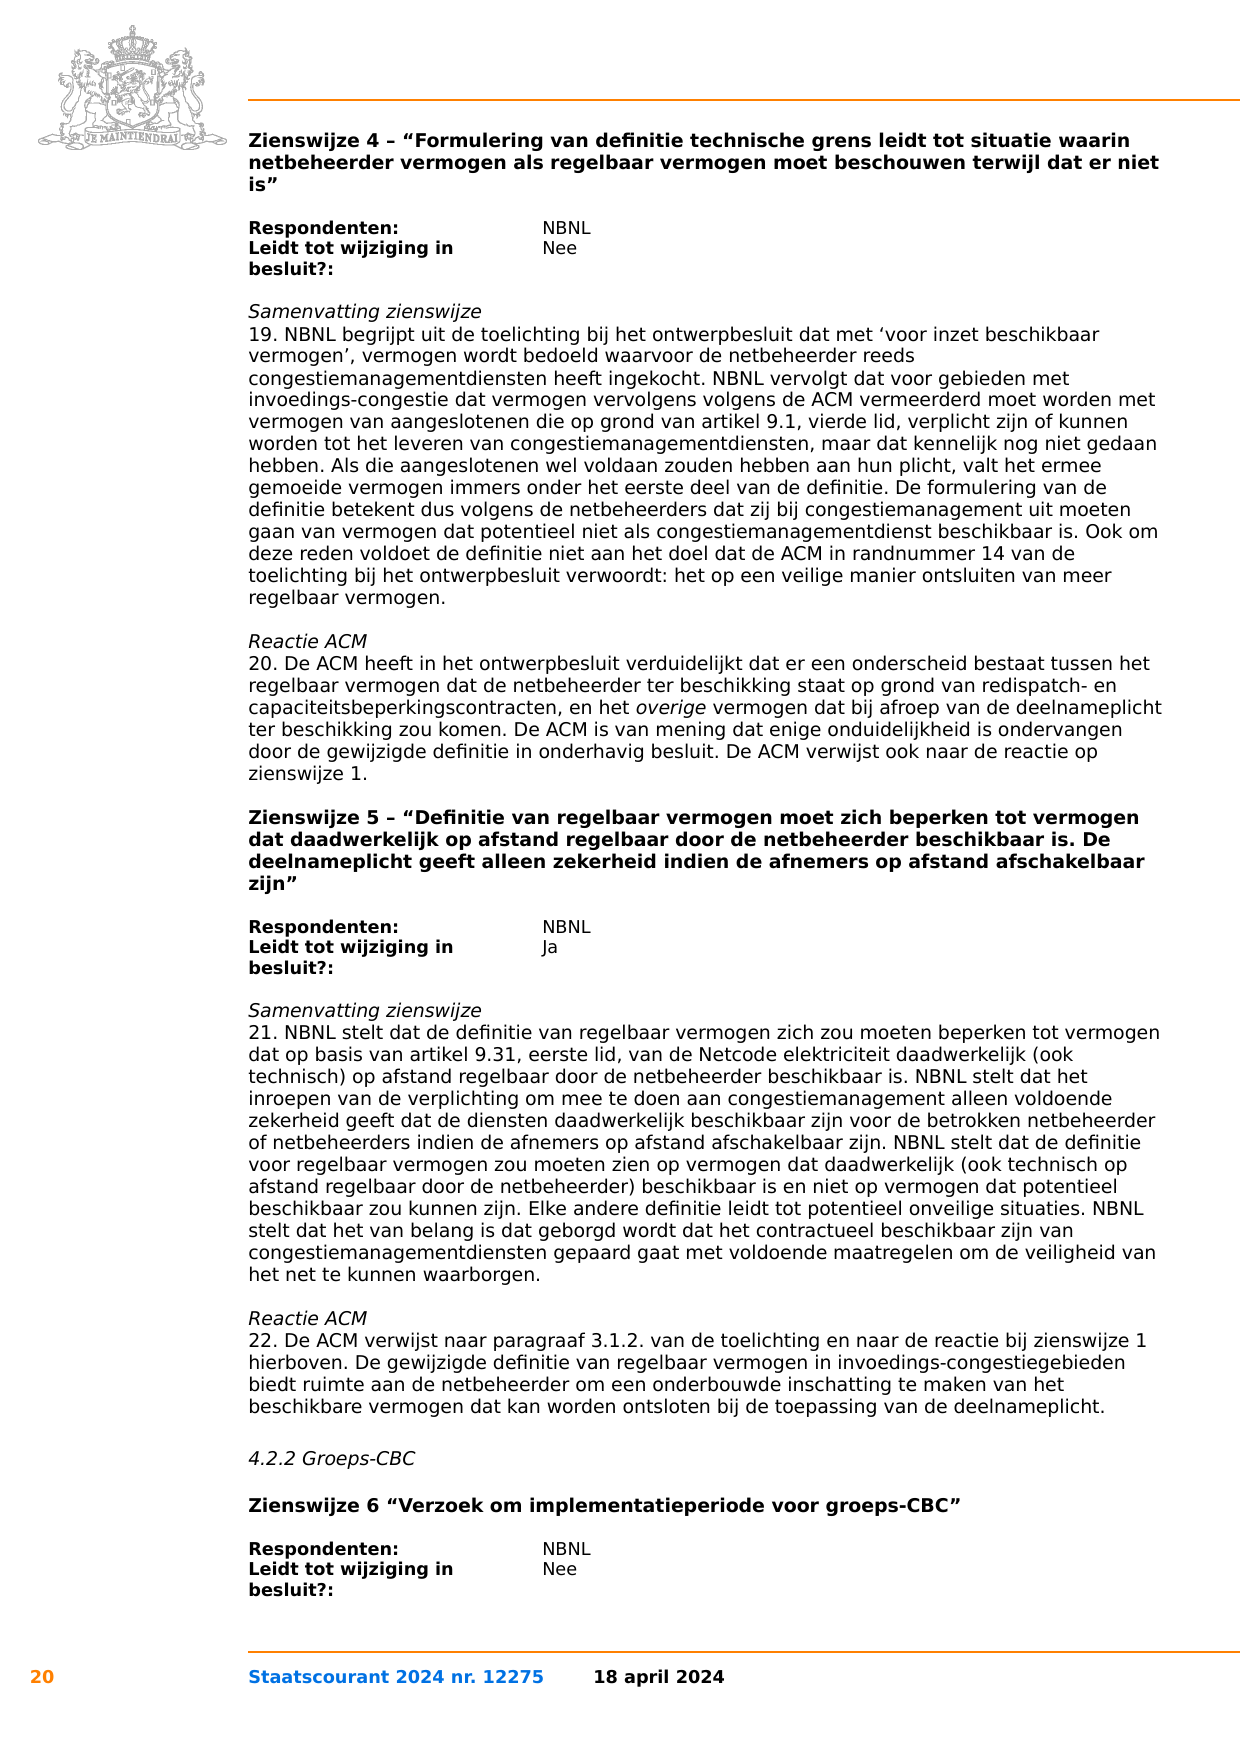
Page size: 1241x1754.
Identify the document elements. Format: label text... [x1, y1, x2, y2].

table_cell Leidt tot wijziging in besluit?: [248, 1559, 536, 1601]
text 19. NBNL begrijpt uit de toelichting bij het ontwerpbesluit dat met ‘voor inzet beschikbaar vermogen’, vermogen wordt bedoeld waarvoor de netbeheerder reeds congestiemanagementdiensten heeft ingekocht. NBNL vervolgt dat voor gebieden met invoedings-congestie dat vermogen vervolgens volgens de ACM vermeerderd moet worden met vermogen van aangeslotenen die op grond van artikel 9.1, vierde lid, verplicht zijn of kunnen worden tot het leveren van congestiemanagementdiensten, maar dat kennelijk nog niet gedaan hebben. Als die aangeslotenen wel voldaan zouden hebben aan hun plicht, valt het ermee gemoeide vermogen immers onder het eerste deel van de definitie. De formulering van de definitie betekent dus volgens de netbeheerders dat zij bij congestiemanagement uit moeten gaan van vermogen dat potentieel niet als congestiemanagementdienst beschikbaar is. Ook om deze reden voldoet de definitie niet aan het doel dat de ACM in randnummer 14 van de toelichting bij het ontwerpbesluit verwoordt: het op een veilige manier ontsluiten van meer regelbaar vermogen. [248, 323, 1163, 609]
text 21. NBNL stelt dat de definitie van regelbaar vermogen zich zou moeten beperken tot vermogen dat op basis van artikel 9.31, eerste lid, van de Netcode elektriciteit daadwerkelijk (ook technisch) op afstand regelbaar door de netbeheerder beschikbaar is. NBNL stelt dat het inroepen van de verplichting om mee te doen aan congestiemanagement alleen voldoende zekerheid geeft dat de diensten daadwerkelijk beschikbaar zijn voor de betrokken netbeheerder of netbeheerders indien de afnemers op afstand afschakelbaar zijn. NBNL stelt dat de definitie voor regelbaar vermogen zou moeten zien op vermogen dat daadwerkelijk (ook technisch op afstand regelbaar door de netbeheerder) beschikbaar is en niet op vermogen dat potentieel beschikbaar zou kunnen zijn. Elke andere definitie leidt tot potentieel onveilige situaties. NBNL stelt dat het van belang is dat geborgd wordt dat het contractueel beschikbaar zijn van congestiemanagementdiensten gepaard gaat met voldoende maatregelen om de veiligheid van het net te kunnen waarborgen. [248, 1022, 1163, 1286]
picture [38, 25, 227, 150]
subtitle Reactie ACM [248, 631, 1163, 653]
text 22. De ACM verwijst naar paragraaf 3.1.2. van de toelichting en naar de reactie bij zienswijze 1 hierboven. De gewijzigde definitie van regelbaar vermogen in invoedings-congestiegebieden biedt ruimte aan de netbeheerder om een onderbouwde inschatting te maken van het beschikbare vermogen dat kan worden ontsloten bij de toepassing van de deelnameplicht. [248, 1330, 1163, 1418]
subtitle Zienswijze 6 “Verzoek om implementatieperiode voor groeps-CBC” [248, 1495, 1163, 1517]
table_cell Leidt tot wijziging in besluit?: [248, 238, 536, 279]
subtitle Samenvatting zienswijze [248, 1000, 1163, 1022]
subtitle Zienswijze 4 – “Formulering van definitie technische grens leidt tot situatie waarin netbeheerder vermogen als regelbaar vermogen moet beschouwen terwijl dat er niet is” [248, 130, 1163, 196]
table_cell Nee [536, 238, 1163, 279]
table_header Respondenten: [248, 1539, 536, 1559]
subtitle Zienswijze 5 – “Definitie van regelbaar vermogen moet zich beperken tot vermogen dat daadwerkelijk op afstand regelbaar door de netbeheerder beschikbaar is. De deelnameplicht geeft alleen zekerheid indien de afnemers op afstand afschakelbaar zijn” [248, 807, 1163, 895]
table_header NBNL [536, 1539, 1163, 1559]
table_header Respondenten: [248, 218, 536, 238]
subtitle Reactie ACM [248, 1308, 1163, 1330]
table_header NBNL [536, 917, 1163, 937]
subtitle 4.2.2 Groeps-CBC [248, 1448, 1163, 1470]
subtitle Samenvatting zienswijze [248, 301, 1163, 323]
table_header NBNL [536, 218, 1163, 238]
table_cell Ja [536, 937, 1163, 978]
text 20. De ACM heeft in het ontwerpbesluit verduidelijkt dat er een onderscheid bestaat tussen het regelbaar vermogen dat de netbeheerder ter beschikking staat op grond van redispatch- en capaciteitsbeperkingscontracten, en het overige vermogen dat bij afroep van de deelnameplicht ter beschikking zou komen. De ACM is van mening dat enige onduidelijkheid is ondervangen door de gewijzigde definitie in onderhavig besluit. De ACM verwijst ook naar de reactie op zienswijze 1. [248, 653, 1163, 785]
table_cell Leidt tot wijziging in besluit?: [248, 937, 536, 978]
table_header Respondenten: [248, 917, 536, 937]
table_cell Nee [536, 1559, 1163, 1601]
